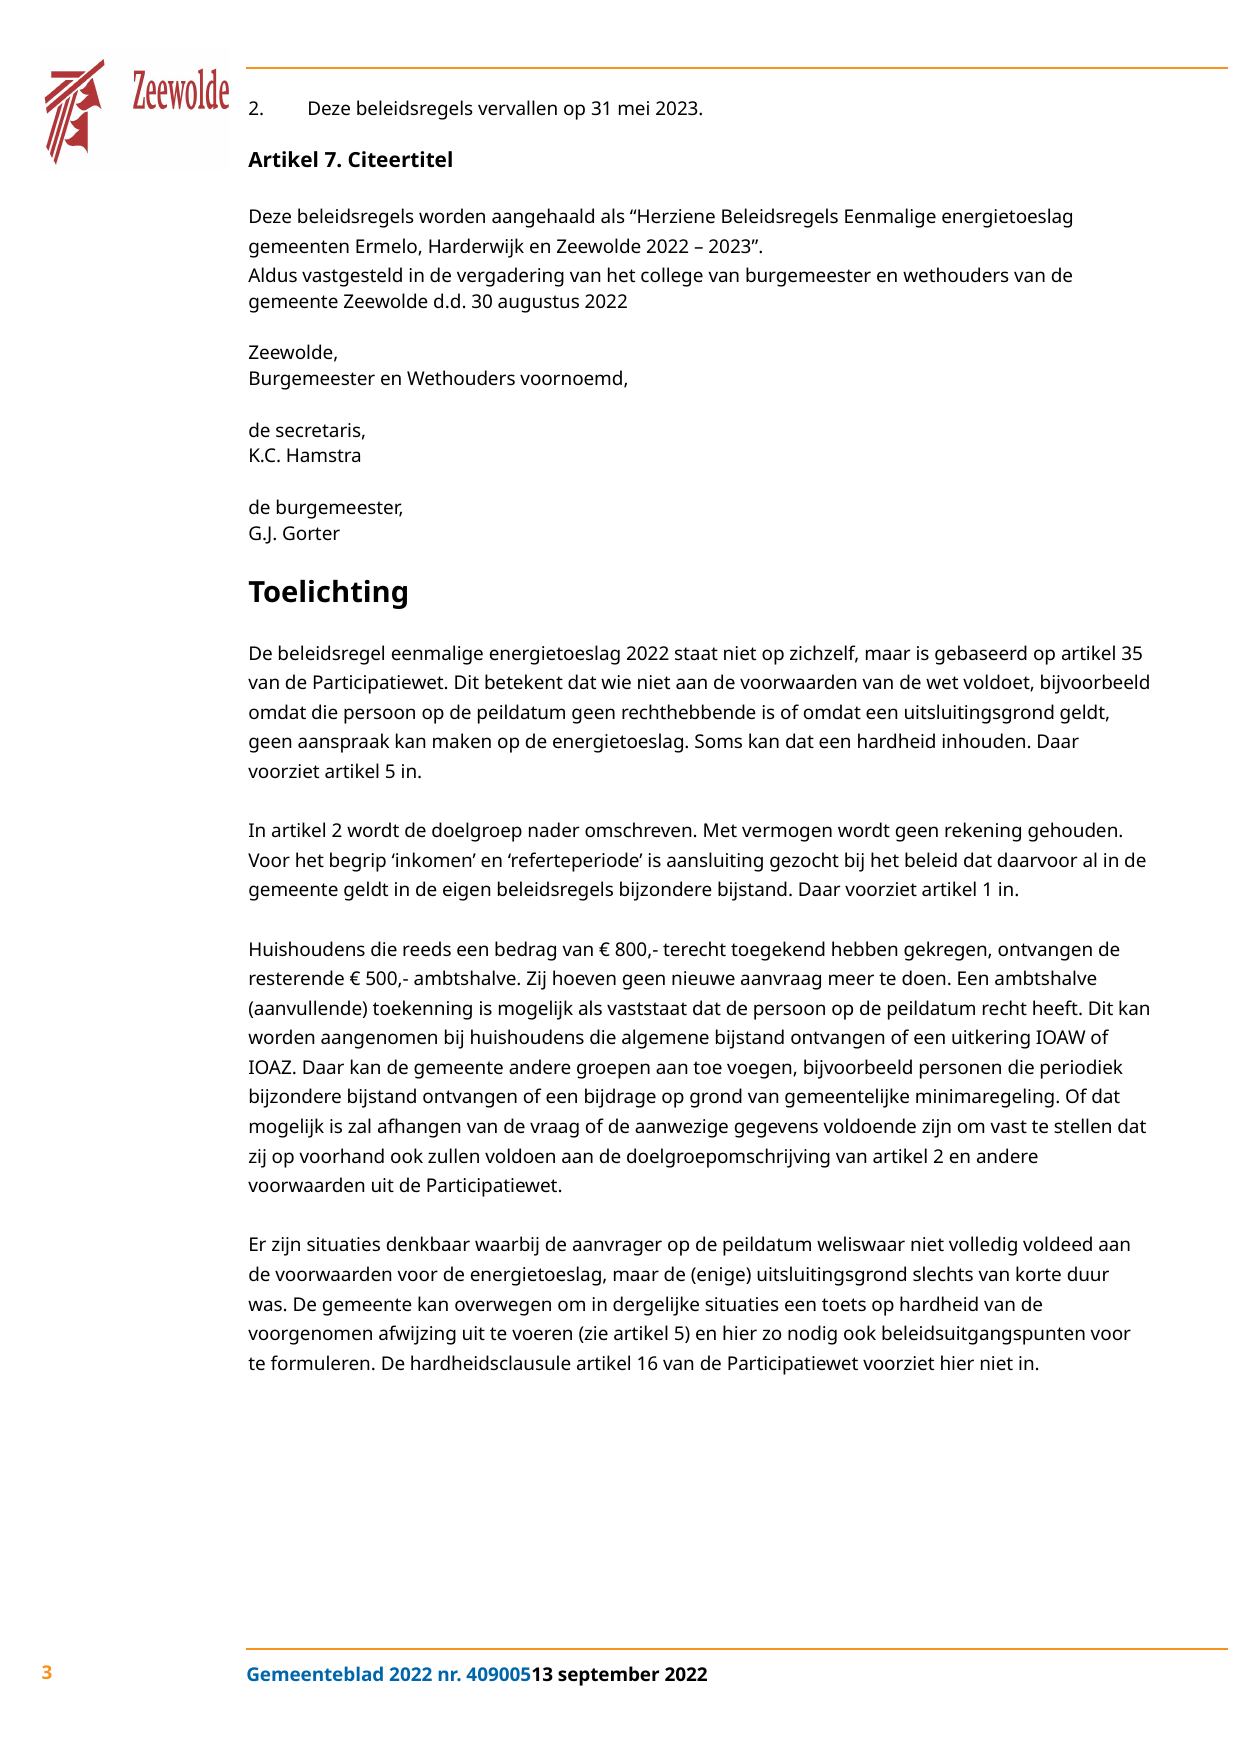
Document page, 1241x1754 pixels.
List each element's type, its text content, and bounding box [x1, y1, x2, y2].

text De beleidsregel eenmalige energietoeslag 2022 staat niet op zichzelf, maar is gebaseerd op artikel 35 van de Participatiewet. Dit betekent dat wie niet aan de voorwaarden van de wet voldoet, bijvoorbeeld omdat die persoon op de peildatum geen rechthebbende is of omdat een uitsluitingsgrond geldt, geen aanspraak kan maken op de energietoeslag. Soms kan dat een hardheid inhouden. Daar voorziet artikel 5 in. [248, 640, 1152, 784]
text K.C. Hamstra [248, 442, 1152, 468]
text In artikel 2 wordt de doelgroep nader omschreven. Met vermogen wordt geen rekening gehouden. Voor het begrip ‘inkomen’ en ‘referteperiode’ is aansluiting gezocht bij het beleid dat daarvoor al in de gemeente geldt in de eigen beleidsregels bijzondere bijstand. Daar voorziet artikel 1 in. [248, 817, 1152, 902]
list Deze beleidsregels vervallen op 31 mei 2023. [248, 95, 1152, 121]
text Zeewolde, [248, 339, 1152, 365]
text Toelichting [248, 571, 1152, 611]
text Burgemeester en Wethouders voornoemd, [248, 365, 1152, 391]
text Aldus vastgesteld in de vergadering van het college van burgemeester en wethouders van de gemeente Zeewolde d.d. 30 augustus 2022 [248, 262, 1152, 314]
picture [41, 47, 231, 172]
text de burgemeester, [248, 494, 1152, 520]
text de secretaris, [248, 417, 1152, 442]
text Huishoudens die reeds een bedrag van € 800,- terecht toegekend hebben gekregen, ontvangen de resterende € 500,- ambtshalve. Zij hoeven geen nieuwe aanvraag meer te doen. Een ambtshalve (aanvullende) toekenning is mogelijk als vaststaat dat de persoon op de peildatum recht heeft. Dit kan worden aangenomen bij huishoudens die algemene bijstand ontvangen of een uitkering IOAW of IOAZ. Daar kan de gemeente andere groepen aan toe voegen, bijvoorbeeld personen die periodiek bijzondere bijstand ontvangen of een bijdrage op grond van gemeentelijke minimaregeling. Of dat mogelijk is zal afhangen van de vraag of de aanwezige gegevens voldoende zijn om vast te stellen dat zij op voorhand ook zullen voldoen aan de doelgroepomschrijving van artikel 2 en andere voorwaarden uit de Participatiewet. [248, 936, 1152, 1198]
text Artikel 7. Citeertitel [248, 145, 1152, 174]
text Deze beleidsregels worden aangehaald als “Herziene Beleidsregels Eenmalige energietoeslag gemeenten Ermelo, Harderwijk en Zeewolde 2022 – 2023”. [248, 203, 1152, 258]
text Er zijn situaties denkbaar waarbij de aanvrager op de peildatum weliswaar niet volledig voldeed aan de voorwaarden voor de energietoeslag, maar de (enige) uitsluitingsgrond slechts van korte duur was. De gemeente kan overwegen om in dergelijke situaties een toets op hardheid van de voorgenomen afwijzing uit te voeren (zie artikel 5) en hier zo nodig ook beleidsuitgangspunten voor te formuleren. De hardheidsclausule artikel 16 van de Participatiewet voorziet hier niet in. [248, 1232, 1152, 1376]
text G.J. Gorter [248, 520, 1152, 545]
